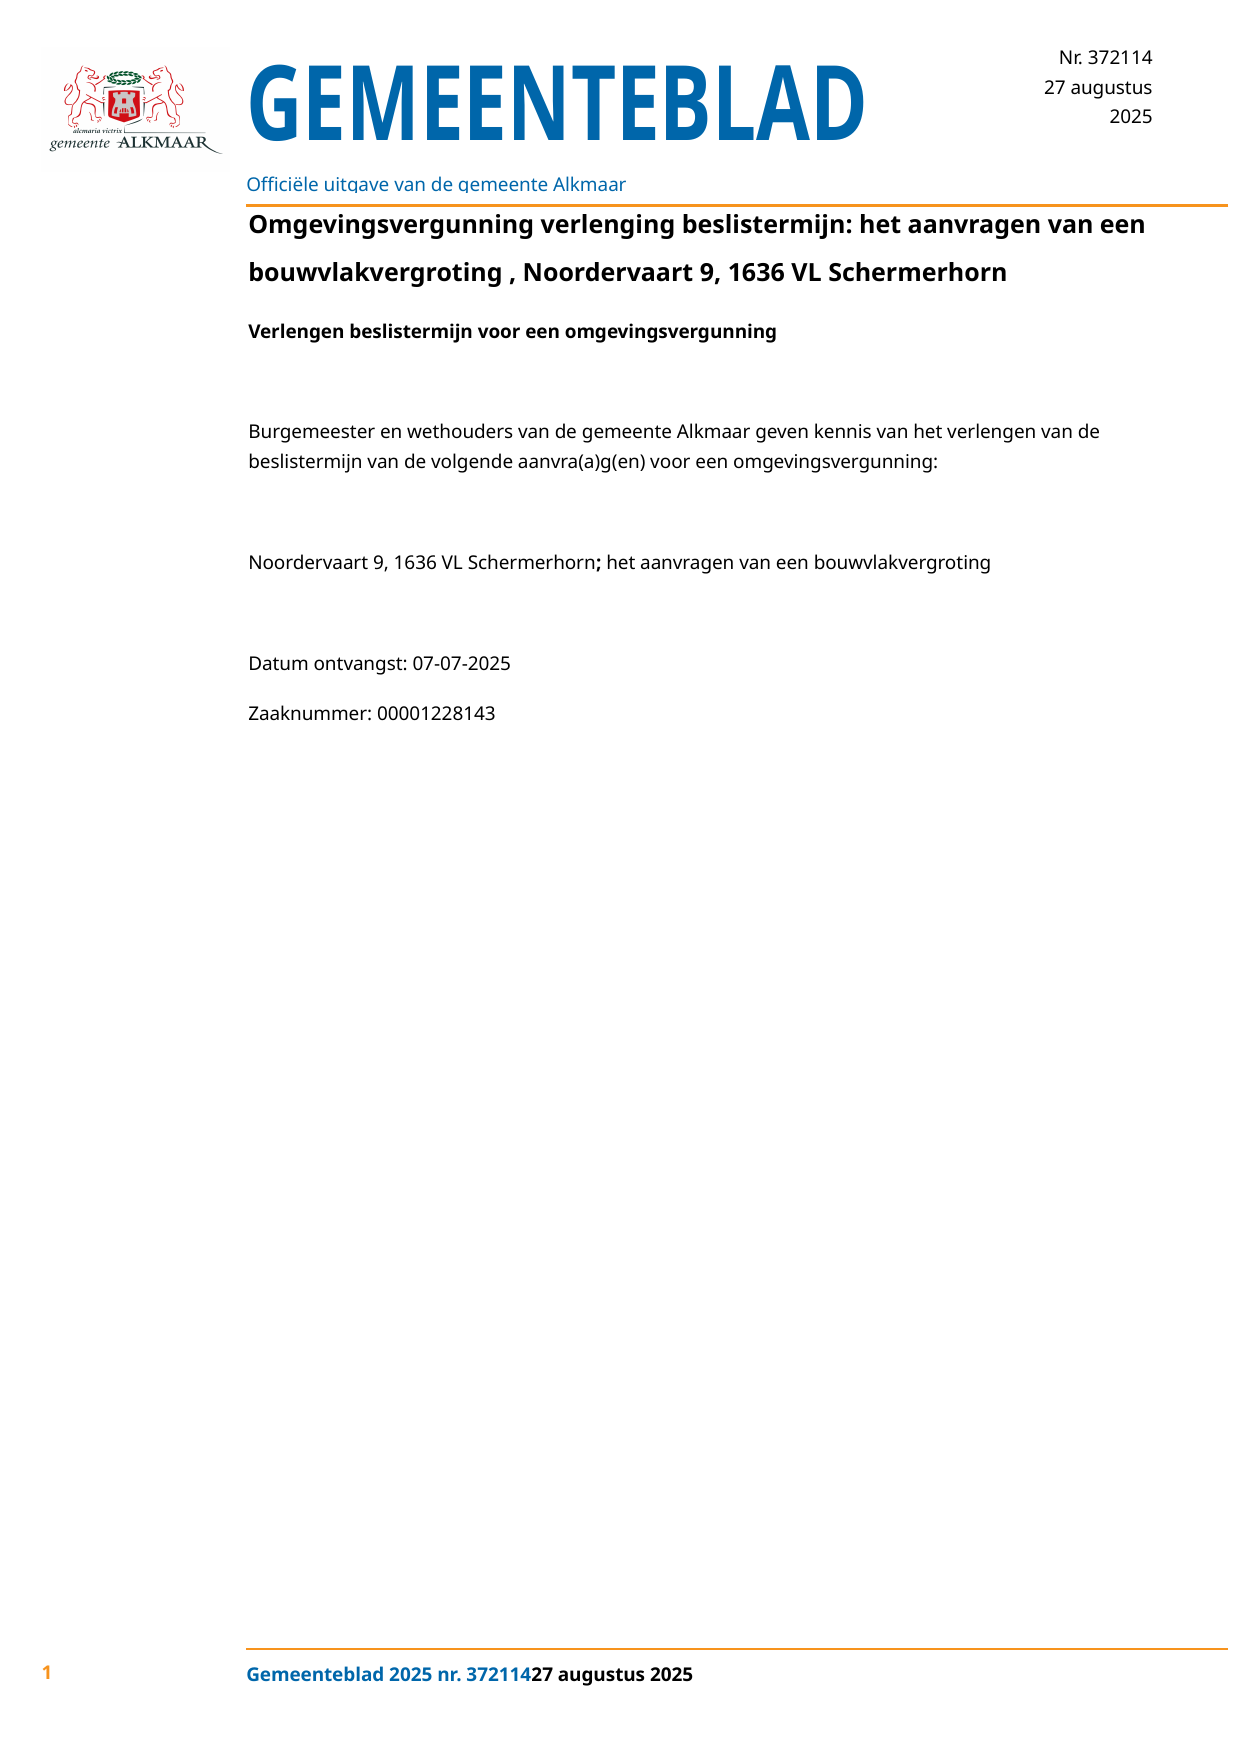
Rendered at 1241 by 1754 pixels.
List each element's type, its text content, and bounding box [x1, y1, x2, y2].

text Zaaknummer: 00001228143 [248, 700, 1152, 726]
text Noordervaart 9, 1636 VL Schermerhorn; het aanvragen van een bouwvlakvergroting [248, 549, 1152, 575]
text Omgevingsvergunning verlenging beslistermijn: het aanvragen van een bouwvlakvergroting , Noordervaart 9, 1636 VL Schermerhorn [248, 207, 1152, 288]
text Burgemeester en wethouders van de gemeente Alkmaar geven kennis van het verlengen van de beslistermijn van de volgende aanvra(a)g(en) voor een omgevingsvergunning: [248, 419, 1152, 474]
text Datum ontvangst: 07-07-2025 [248, 650, 1152, 676]
picture [41, 47, 231, 172]
text Verlengen beslistermijn voor een omgevingsvergunning [248, 318, 1152, 344]
